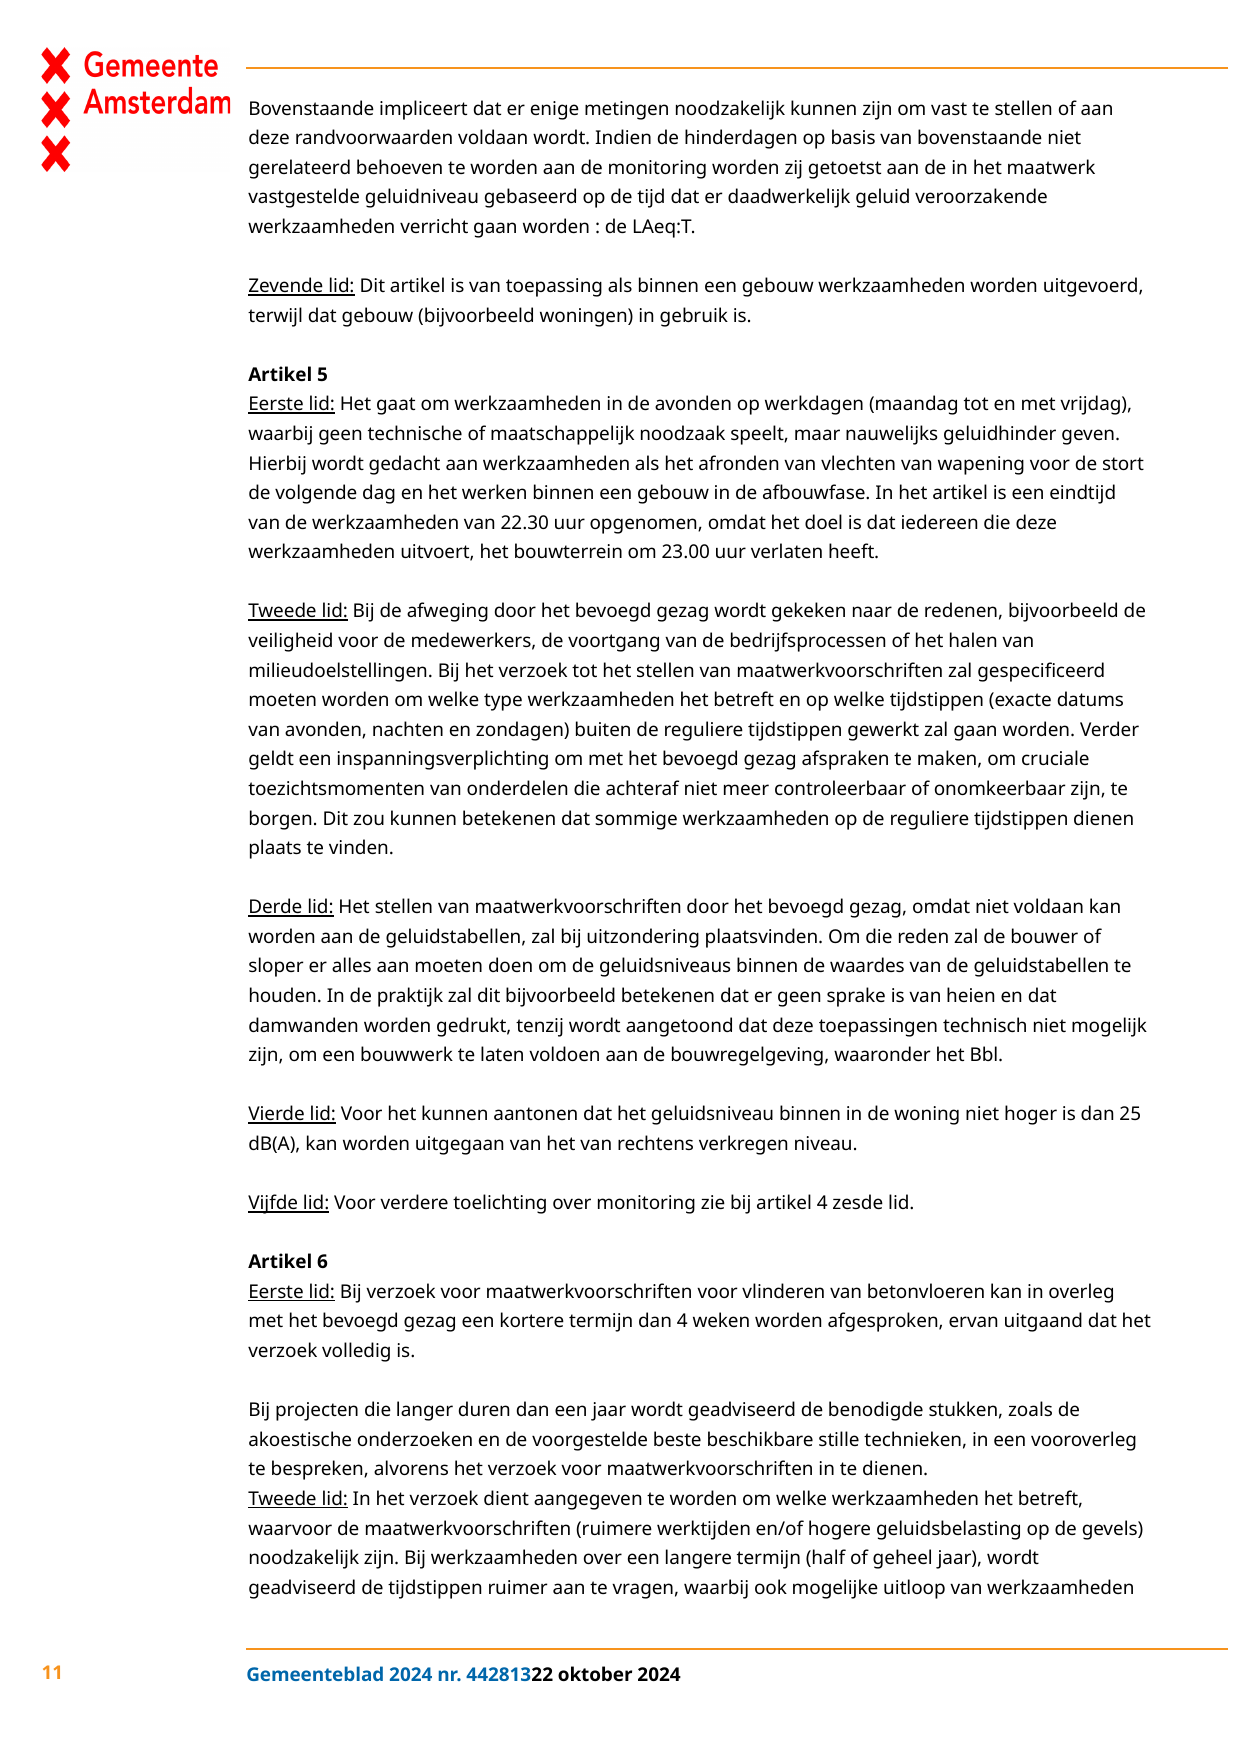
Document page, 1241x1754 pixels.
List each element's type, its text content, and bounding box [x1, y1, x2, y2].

text Eerste lid: Bij verzoek voor maatwerkvoorschriften voor vlinderen van betonvloeren kan in overleg met het bevoegd gezag een kortere termijn dan 4 weken worden afgesproken, ervan uitgaand dat het verzoek volledig is. [248, 1278, 1152, 1363]
text Vijfde lid: Voor verdere toelichting over monitoring zie bij artikel 4 zesde lid. [248, 1189, 1152, 1215]
text Vierde lid: Voor het kunnen aantonen dat het geluidsniveau binnen in de woning niet hoger is dan 25 dB(A), kan worden uitgegaan van het van rechtens verkregen niveau. [248, 1101, 1152, 1156]
text Bovenstaande impliceert dat er enige metingen noodzakelijk kunnen zijn om vast te stellen of aan deze randvoorwaarden voldaan wordt. Indien de hinderdagen op basis van bovenstaande niet gerelateerd behoeven te worden aan de monitoring worden zij getoetst aan de in het maatwerk vastgestelde geluidniveau gebaseerd op de tijd dat er daadwerkelijk geluid veroorzakende werkzaamheden verricht gaan worden : de LAeq:T. [248, 95, 1152, 239]
text Zevende lid: Dit artikel is van toepassing als binnen een gebouw werkzaamheden worden uitgevoerd, terwijl dat gebouw (bijvoorbeeld woningen) in gebruik is. [248, 272, 1152, 328]
picture [41, 47, 231, 172]
text Artikel 5 [248, 361, 1152, 387]
text Eerste lid: Het gaat om werkzaamheden in de avonden op werkdagen (maandag tot en met vrijdag), waarbij geen technische of maatschappelijk noodzaak speelt, maar nauwelijks geluidhinder geven. Hierbij wordt gedacht aan werkzaamheden als het afronden van vlechten van wapening voor de stort de volgende dag en het werken binnen een gebouw in de afbouwfase. In het artikel is een eindtijd van de werkzaamheden van 22.30 uur opgenomen, omdat het doel is dat iedereen die deze werkzaamheden uitvoert, het bouwterrein om 23.00 uur verlaten heeft. [248, 391, 1152, 564]
text Artikel 6 [248, 1248, 1152, 1274]
text Bij projecten die langer duren dan een jaar wordt geadviseerd de benodigde stukken, zoals de akoestische onderzoeken en de voorgestelde beste beschikbare stille technieken, in een vooroverleg te bespreken, alvorens het verzoek voor maatwerkvoorschriften in te dienen. [248, 1396, 1152, 1481]
text Derde lid: Het stellen van maatwerkvoorschriften door het bevoegd gezag, omdat niet voldaan kan worden aan de geluidstabellen, zal bij uitzondering plaatsvinden. Om die reden zal de bouwer of sloper er alles aan moeten doen om de geluidsniveaus binnen de waardes van de geluidstabellen te houden. In de praktijk zal dit bijvoorbeeld betekenen dat er geen sprake is van heien en dat damwanden worden gedrukt, tenzij wordt aangetoond dat deze toepassingen technisch niet mogelijk zijn, om een bouwwerk te laten voldoen aan de bouwregelgeving, waaronder het Bbl. [248, 893, 1152, 1067]
text Tweede lid: In het verzoek dient aangegeven te worden om welke werkzaamheden het betreft, waarvoor de maatwerkvoorschriften (ruimere werktijden en/of hogere geluidsbelasting op de gevels) noodzakelijk zijn. Bij werkzaamheden over een langere termijn (half of geheel jaar), wordt geadviseerd de tijdstippen ruimer aan te vragen, waarbij ook mogelijke uitloop van werkzaamheden [248, 1485, 1152, 1600]
text Tweede lid: Bij de afweging door het bevoegd gezag wordt gekeken naar de redenen, bijvoorbeeld de veiligheid voor de medewerkers, de voortgang van de bedrijfsprocessen of het halen van milieudoelstellingen. Bij het verzoek tot het stellen van maatwerkvoorschriften zal gespecificeerd moeten worden om welke type werkzaamheden het betreft en op welke tijdstippen (exacte datums van avonden, nachten en zondagen) buiten de reguliere tijdstippen gewerkt zal gaan worden. Verder geldt een inspanningsverplichting om met het bevoegd gezag afspraken te maken, om cruciale toezichtsmomenten van onderdelen die achteraf niet meer controleerbaar of onomkeerbaar zijn, te borgen. Dit zou kunnen betekenen dat sommige werkzaamheden op de reguliere tijdstippen dienen plaats te vinden. [248, 598, 1152, 860]
